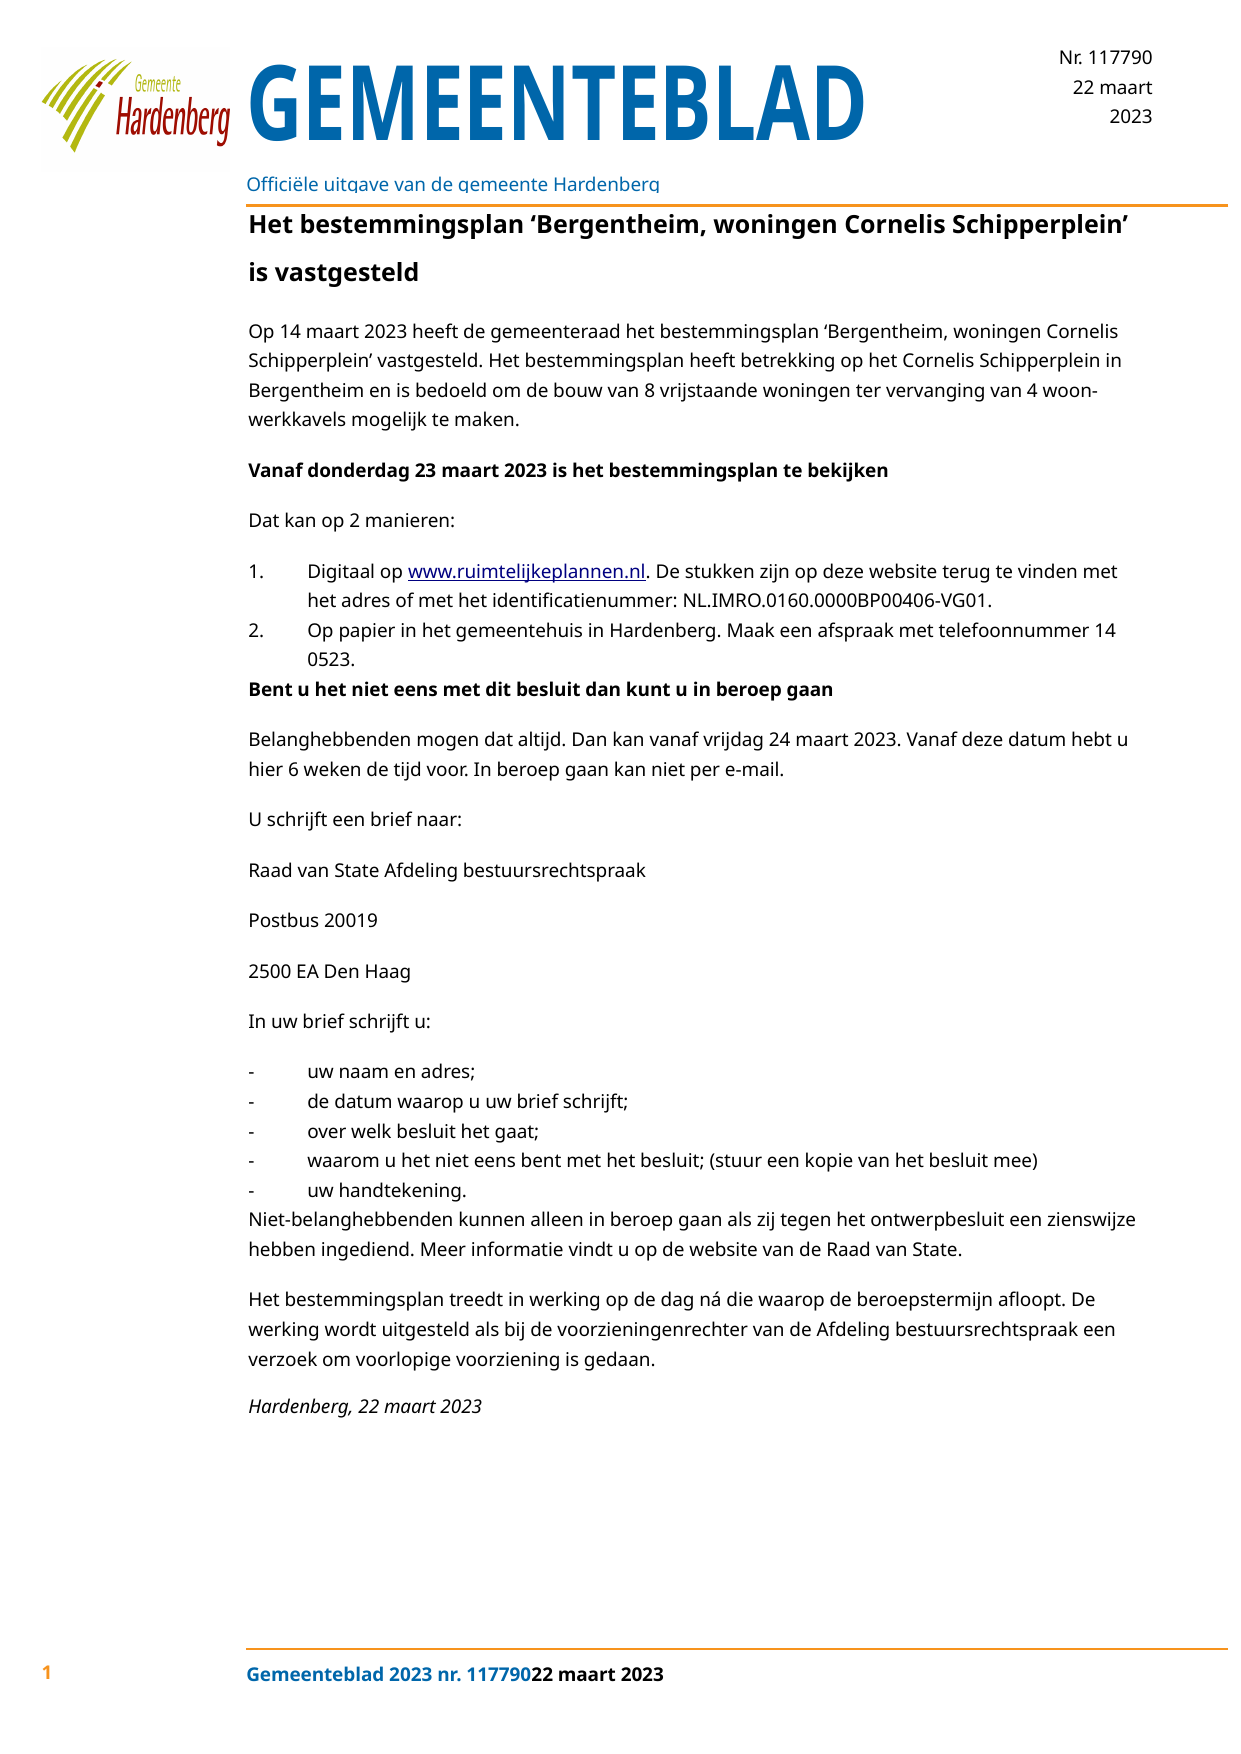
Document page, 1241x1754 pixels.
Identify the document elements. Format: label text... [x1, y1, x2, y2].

text In uw brief schrijft u: [248, 1008, 1152, 1034]
text Hardenberg, 22 maart 2023 [248, 1394, 1152, 1419]
list Digitaal op www.ruimtelijkeplannen.nl. De stukken zijn op deze website terug te vinden met het adres of met het identificatienummer: NL.IMRO.0160.0000BP00406-VG01. [248, 558, 1152, 613]
text Belanghebbenden mogen dat altijd. Dan kan vanaf vrijdag 24 maart 2023. Vanaf deze datum hebt u hier 6 weken de tijd voor. In beroep gaan kan niet per e-mail. [248, 727, 1152, 782]
list de datum waarop u uw brief schrijft; [248, 1088, 1152, 1114]
text Het bestemmingsplan treedt in werking op de dag ná die waarop de beroepstermijn afloopt. De werking wordt uitgesteld als bij de voorzieningenrechter van de Afdeling bestuursrechtspraak een verzoek om voorlopige voorziening is gedaan. [248, 1287, 1152, 1372]
text Raad van State Afdeling bestuursrechtspraak [248, 857, 1152, 883]
text Bent u het niet eens met dit besluit dan kunt u in beroep gaan [248, 676, 1152, 702]
text Vanaf donderdag 23 maart 2023 is het bestemmingsplan te bekijken [248, 457, 1152, 483]
picture [41, 47, 231, 172]
list Op papier in het gemeentehuis in Hardenberg. Maak een afspraak met telefoonnummer 14 0523. [248, 617, 1152, 672]
text Op 14 maart 2023 heeft de gemeenteraad het bestemmingsplan ‘Bergentheim, woningen Cornelis Schipperplein’ vastgesteld. Het bestemmingsplan heeft betrekking op het Cornelis Schipperplein in Bergentheim en is bedoeld om de bouw van 8 vrijstaande woningen ter vervanging van 4 woon-werkkavels mogelijk te maken. [248, 318, 1152, 432]
list uw naam en adres; [248, 1059, 1152, 1084]
text Dat kan op 2 manieren: [248, 507, 1152, 533]
text Het bestemmingsplan ‘Bergentheim, woningen Cornelis Schipperplein’ is vastgesteld [248, 207, 1152, 288]
list waarom u het niet eens bent met het besluit; (stuur een kopie van het besluit mee) [248, 1147, 1152, 1173]
text Postbus 20019 [248, 907, 1152, 933]
text Niet-belanghebbenden kunnen alleen in beroep gaan als zij tegen het ontwerpbesluit een zienswijze hebben ingediend. Meer informatie vindt u op de website van de Raad van State. [248, 1207, 1152, 1262]
list over welk besluit het gaat; [248, 1118, 1152, 1144]
text U schrijft een brief naar: [248, 807, 1152, 832]
text 2500 EA Den Haag [248, 958, 1152, 984]
list uw handtekening. [248, 1177, 1152, 1203]
